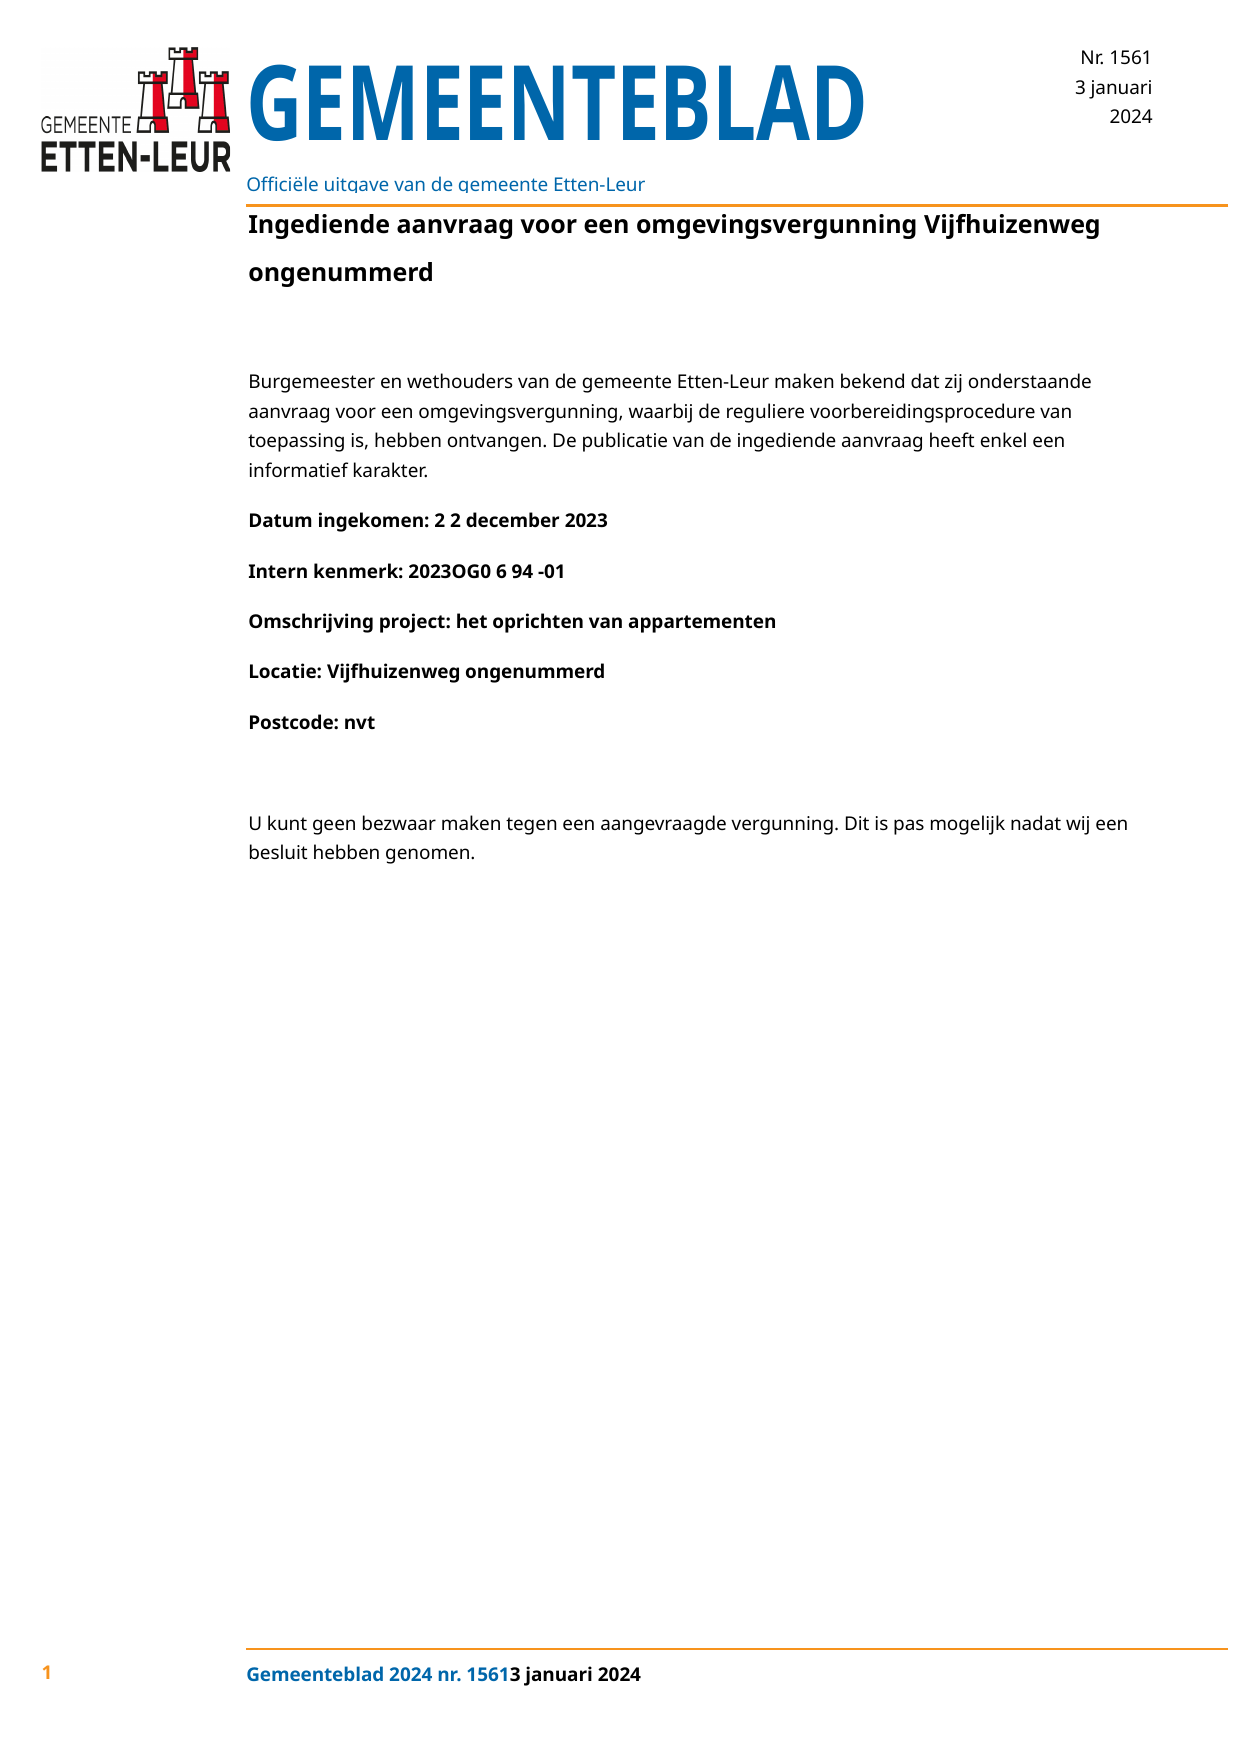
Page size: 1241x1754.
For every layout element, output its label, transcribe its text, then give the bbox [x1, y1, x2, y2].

text Postcode: nvt [248, 709, 1152, 735]
text Omschrijving project: het oprichten van appartementen [248, 608, 1152, 634]
text Datum ingekomen: 2 2 december 2023 [248, 507, 1152, 533]
text Ingediende aanvraag voor een omgevingsvergunning Vijfhuizenweg ongenummerd [248, 207, 1152, 288]
text Locatie: Vijfhuizenweg ongenummerd [248, 659, 1152, 684]
text Burgemeester en wethouders van de gemeente Etten-Leur maken bekend dat zij onderstaande aanvraag voor een omgevingsvergunning, waarbij de reguliere voorbereidingsprocedure van toepassing is, hebben ontvangen. De publicatie van de ingediende aanvraag heeft enkel een informatief karakter. [248, 368, 1152, 483]
text U kunt geen bezwaar maken tegen een aangevraagde vergunning. Dit is pas mogelijk nadat wij een besluit hebben genomen. [248, 810, 1152, 865]
picture [41, 47, 231, 172]
text Intern kenmerk: 2023OG0 6 94 -01 [248, 558, 1152, 584]
